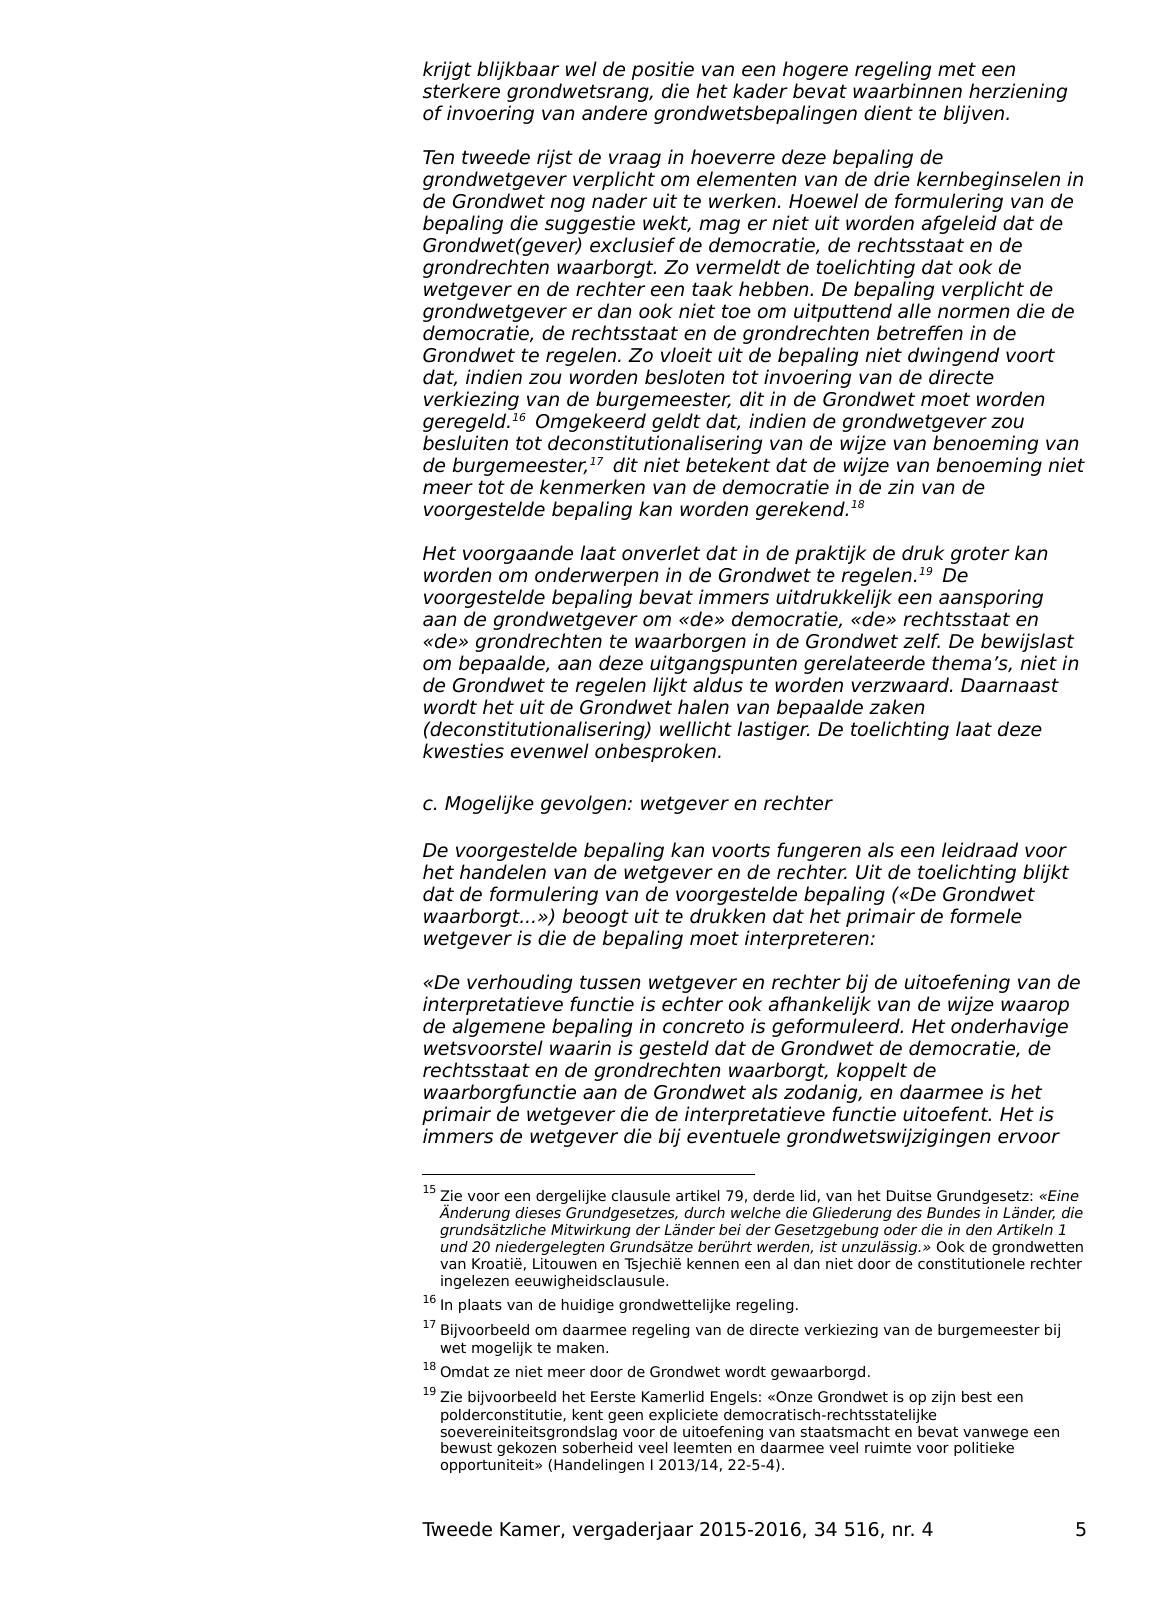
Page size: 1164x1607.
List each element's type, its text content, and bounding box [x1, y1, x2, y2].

text Zie voor een dergelijke clausule artikel 79, derde lid, van het Duitse Grundgesetz: «Eine Änderung dieses Grundgesetzes, durch welche die Gliederung des Bundes in Länder, die grundsätzliche Mitwirkung der Länder bei der Gesetzgebung oder die in den Artikeln 1 und 20 niedergelegten Grundsätze berührt werden, ist unzulässig.» Ook de grondwetten van Kroatië, Litouwen en Tsjechië kennen een al dan niet door de constitutionele rechter ingelezen eeuwigheidsclausule. [422, 1183, 1087, 1290]
text In plaats van de huidige grondwettelijke regeling. [422, 1293, 1087, 1315]
text De voorgestelde bepaling kan voorts fungeren als een leidraad voor het handelen van de wetgever en de rechter. Uit de toelichting blijkt dat de formulering van de voorgestelde bepaling («De Grondwet waarborgt...») beoogt uit te drukken dat het primair de formele wetgever is die de bepaling moet interpreteren: [422, 840, 1087, 950]
text Ten tweede rijst de vraag in hoeverre deze bepaling de grondwetgever verplicht om elementen van de drie kernbeginselen in de Grondwet nog nader uit te werken. Hoewel de formulering van de bepaling die suggestie wekt, mag er niet uit worden afgeleid dat de Grondwet(gever) exclusief de democratie, de rechtsstaat en de grondrechten waarborgt. Zo vermeldt de toelichting dat ook de wetgever en de rechter een taak hebben. De bepaling verplicht de grondwetgever er dan ook niet toe om uitputtend alle normen die de democratie, de rechtsstaat en de grondrechten betreffen in de Grondwet te regelen. Zo vloeit uit de bepaling niet dwingend voort dat, indien zou worden besloten tot invoering van de directe verkiezing van de burgemeester, dit in de Grondwet moet worden geregeld. Omgekeerd geldt dat, indien de grondwetgever zou besluiten tot deconstitutionalisering van de wijze van benoeming van de burgemeester, dit niet betekent dat de wijze van benoeming niet meer tot de kenmerken van de democratie in de zin van de voorgestelde bepaling kan worden gerekend. [422, 147, 1087, 521]
text «De verhouding tussen wetgever en rechter bij de uitoefening van de interpretatieve functie is echter ook afhankelijk van de wijze waarop de algemene bepaling in concreto is geformuleerd. Het onderhavige wetsvoorstel waarin is gesteld dat de Grondwet de democratie, de rechtsstaat en de grondrechten waarborgt, koppelt de waarborgfunctie aan de Grondwet als zodanig, en daarmee is het primair de wetgever die de interpretatieve functie uitoefent. Het is immers de wetgever die bij eventuele grondwetswijzigingen ervoor [422, 972, 1087, 1148]
text Bijvoorbeeld om daarmee regeling van de directe verkiezing van de burgemeester bij wet mogelijk te maken. [422, 1318, 1087, 1357]
text Zie bijvoorbeeld het Eerste Kamerlid Engels: «Onze Grondwet is op zijn best een polderconstitutie, kent geen expliciete democratisch-rechtsstatelijke soevereiniteitsgrondslag voor de uitoefening van staatsmacht en bevat vanwege een bewust gekozen soberheid veel leemten en daarmee veel ruimte voor politieke opportuniteit» (Handelingen I 2013/14, 22-5-4). [422, 1385, 1087, 1474]
text Het voorgaande laat onverlet dat in de praktijk de druk groter kan worden om onderwerpen in de Grondwet te regelen. De voorgestelde bepaling bevat immers uitdrukkelijk een aansporing aan de grondwetgever om «de» democratie, «de» rechtsstaat en «de» grondrechten te waarborgen in de Grondwet zelf. De bewijslast om bepaalde, aan deze uitgangspunten gerelateerde thema’s, niet in de Grondwet te regelen lijkt aldus te worden verzwaard. Daarnaast wordt het uit de Grondwet halen van bepaalde zaken (deconstitutionalisering) wellicht lastiger. De toelichting laat deze kwesties evenwel onbesproken. [422, 543, 1087, 763]
text Omdat ze niet meer door de Grondwet wordt gewaarborgd. [422, 1360, 1087, 1382]
text krijgt blijkbaar wel de positie van een hogere regeling met een sterkere grondwetsrang, die het kader bevat waarbinnen herziening of invoering van andere grondwetsbepalingen dient te blijven. [422, 59, 1087, 125]
subtitle c. Mogelijke gevolgen: wetgever en rechter [422, 793, 1087, 815]
